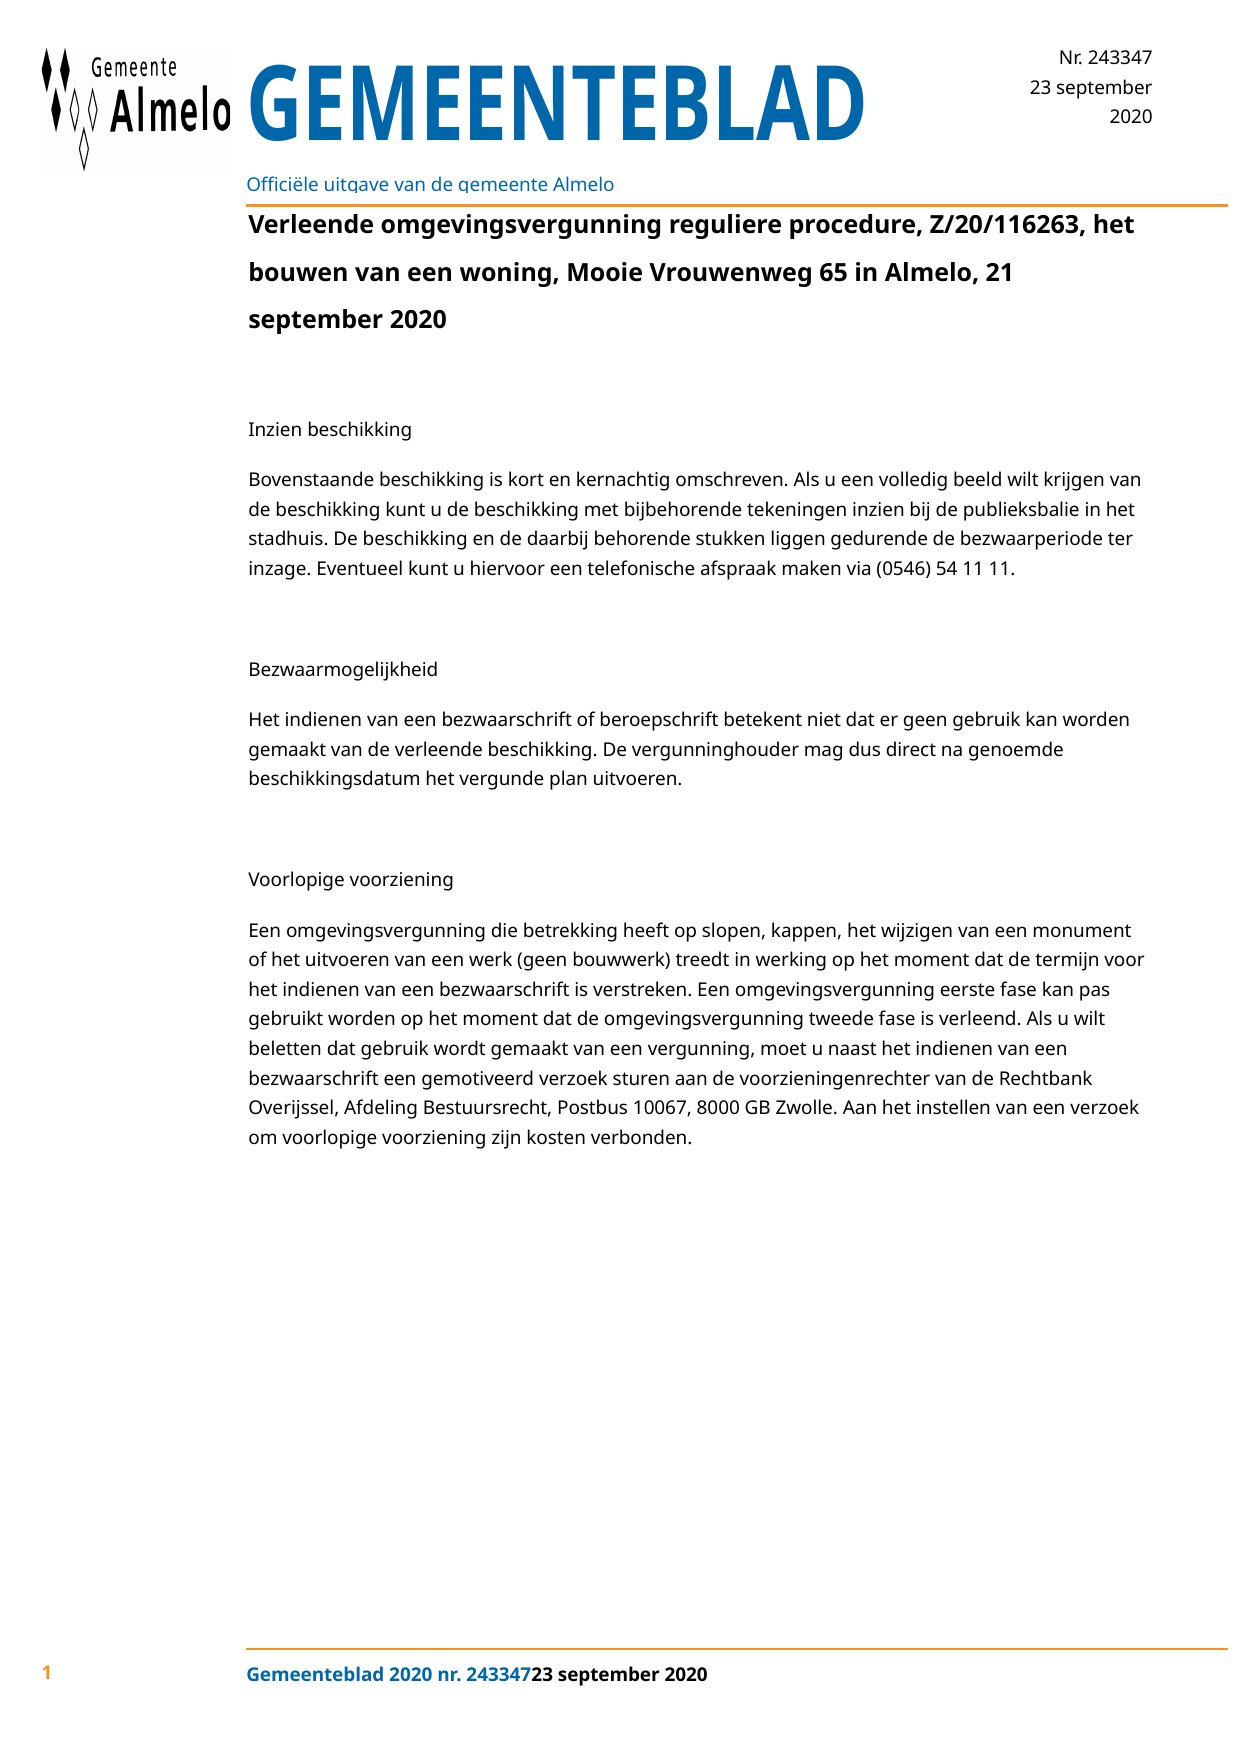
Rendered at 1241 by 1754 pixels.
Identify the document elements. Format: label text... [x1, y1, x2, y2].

picture [41, 47, 231, 172]
text Bezwaarmogelijkheid [248, 656, 1152, 682]
text Inzien beschikking [248, 416, 1152, 442]
text Verleende omgevingsvergunning reguliere procedure, Z/20/116263, het bouwen van een woning, Mooie Vrouwenweg 65 in Almelo, 21 september 2020 [248, 207, 1152, 336]
text Voorlopige voorziening [248, 866, 1152, 892]
text Bovenstaande beschikking is kort en kernachtig omschreven. Als u een volledig beeld wilt krijgen van de beschikking kunt u de beschikking met bijbehorende tekeningen inzien bij de publieksbalie in het stadhuis. De beschikking en de daarbij behorende stukken liggen gedurende de bezwaarperiode ter inzage. Eventueel kunt u hiervoor een telefonische afspraak maken via (0546) 54 11 11. [248, 466, 1152, 581]
text Een omgevingsvergunning die betrekking heeft op slopen, kappen, het wijzigen van een monument of het uitvoeren van een werk (geen bouwwerk) treedt in werking op het moment dat de termijn voor het indienen van een bezwaarschrift is verstreken. Een omgevingsvergunning eerste fase kan pas gebruikt worden op het moment dat de omgevingsvergunning tweede fase is verleend. Als u wilt beletten dat gebruik wordt gemaakt van een vergunning, moet u naast het indienen van een bezwaarschrift een gemotiveerd verzoek sturen aan de voorzieningenrechter van de Rechtbank Overijssel, Afdeling Bestuursrecht, Postbus 10067, 8000 GB Zwolle. Aan het instellen van een verzoek om voorlopige voorziening zijn kosten verbonden. [248, 917, 1152, 1149]
text Het indienen van een bezwaarschrift of beroepschrift betekent niet dat er geen gebruik kan worden gemaakt van de verleende beschikking. De vergunninghouder mag dus direct na genoemde beschikkingsdatum het vergunde plan uitvoeren. [248, 706, 1152, 791]
